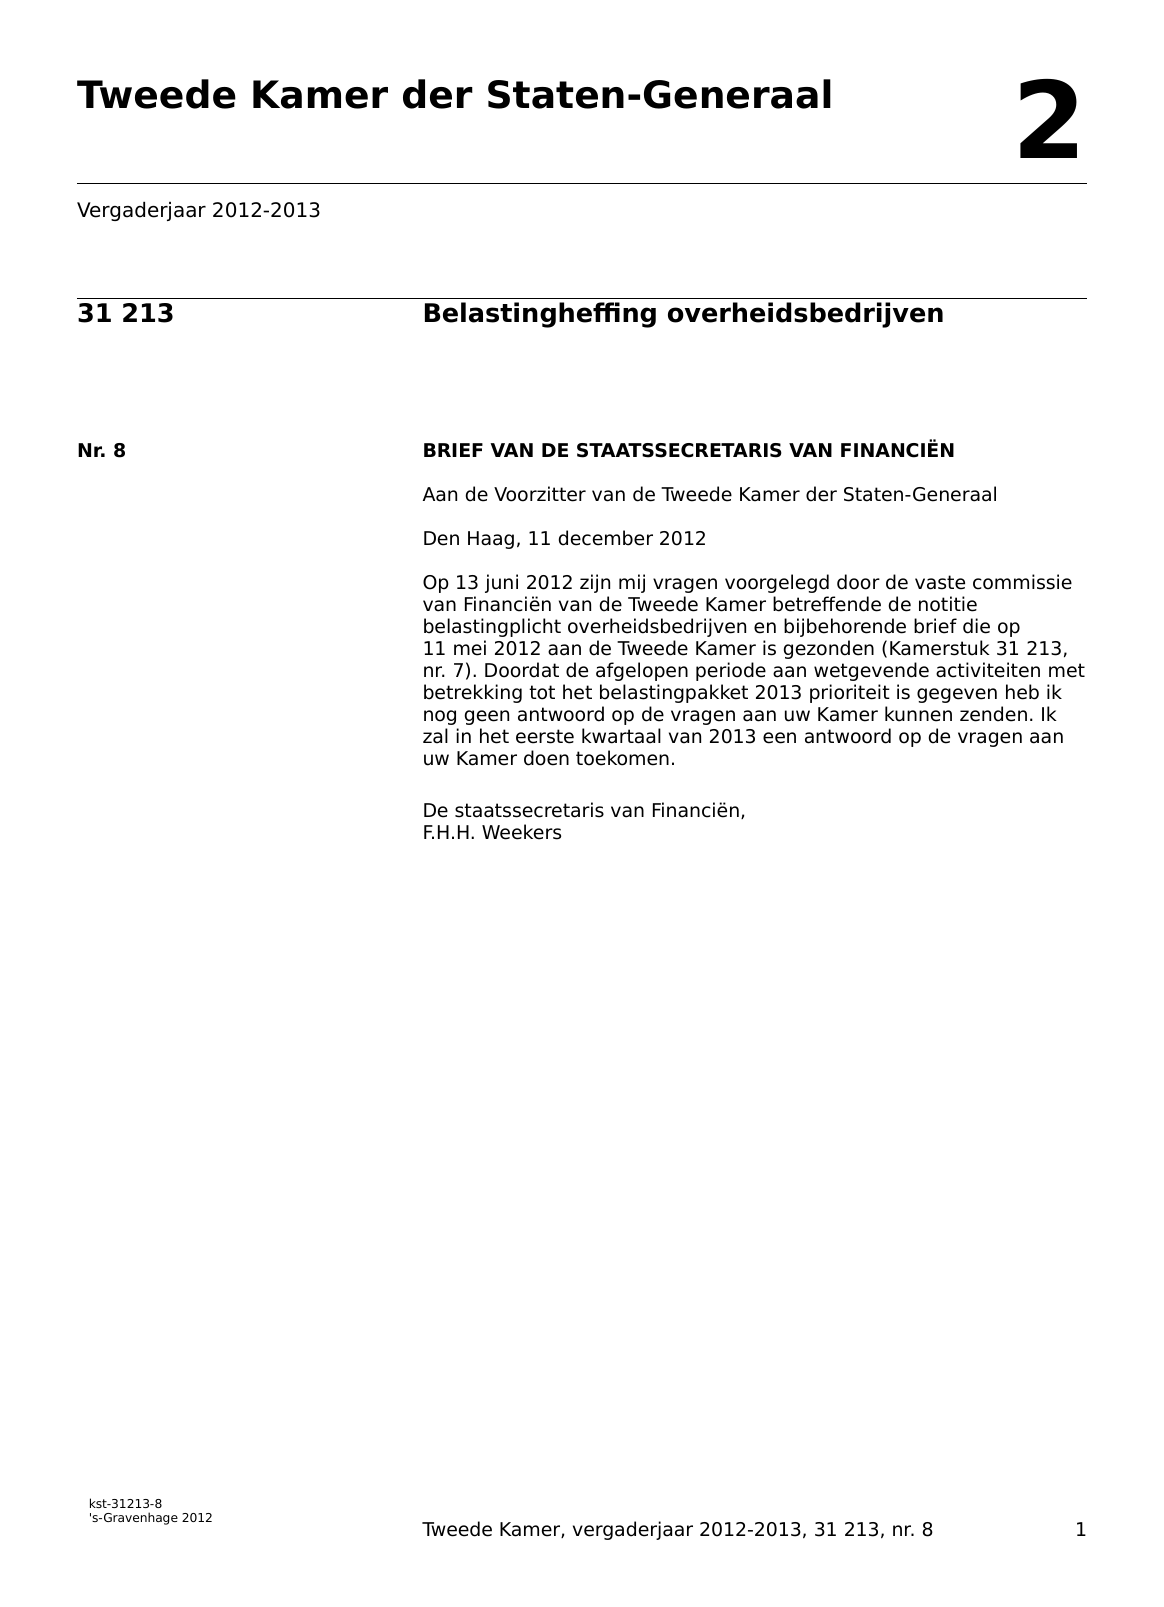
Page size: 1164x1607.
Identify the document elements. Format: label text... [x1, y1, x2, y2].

table_cell Vergaderjaar 2012-2013 [77, 184, 1087, 298]
subtitle Nr. 8 BRIEF VAN DE STAATSSECRETARIS VAN FINANCIËN [77, 440, 1087, 462]
table_header Tweede Kamer der Staten-Generaal [77, 59, 886, 183]
text kst-31213-8 [88, 1497, 323, 1511]
text 's-Gravenhage 2012 [88, 1511, 323, 1525]
subtitle 31 213 Belastingheffing overheidsbedrijven [77, 299, 1087, 329]
text Op 13 juni 2012 zijn mij vragen voorgelegd door de vaste commissie van Financiën van de Tweede Kamer betreffende de notitie belastingplicht overheidsbedrijven en bijbehorende brief die op 11 mei 2012 aan de Tweede Kamer is gezonden (Kamerstuk 31 213, nr. 7). Doordat de afgelopen periode aan wetgevende activiteiten met betrekking tot het belastingpakket 2013 prioriteit is gegeven heb ik nog geen antwoord op de vragen aan uw Kamer kunnen zenden. Ik zal in het eerste kwartaal van 2013 een antwoord op de vragen aan uw Kamer doen toekomen. [422, 572, 1087, 770]
table_header 2 [886, 59, 1087, 183]
text Aan de Voorzitter van de Tweede Kamer der Staten-Generaal [422, 484, 1087, 506]
text Den Haag, 11 december 2012 [422, 528, 1087, 550]
text De staatssecretaris van Financiën, F.H.H. Weekers [422, 800, 1087, 844]
